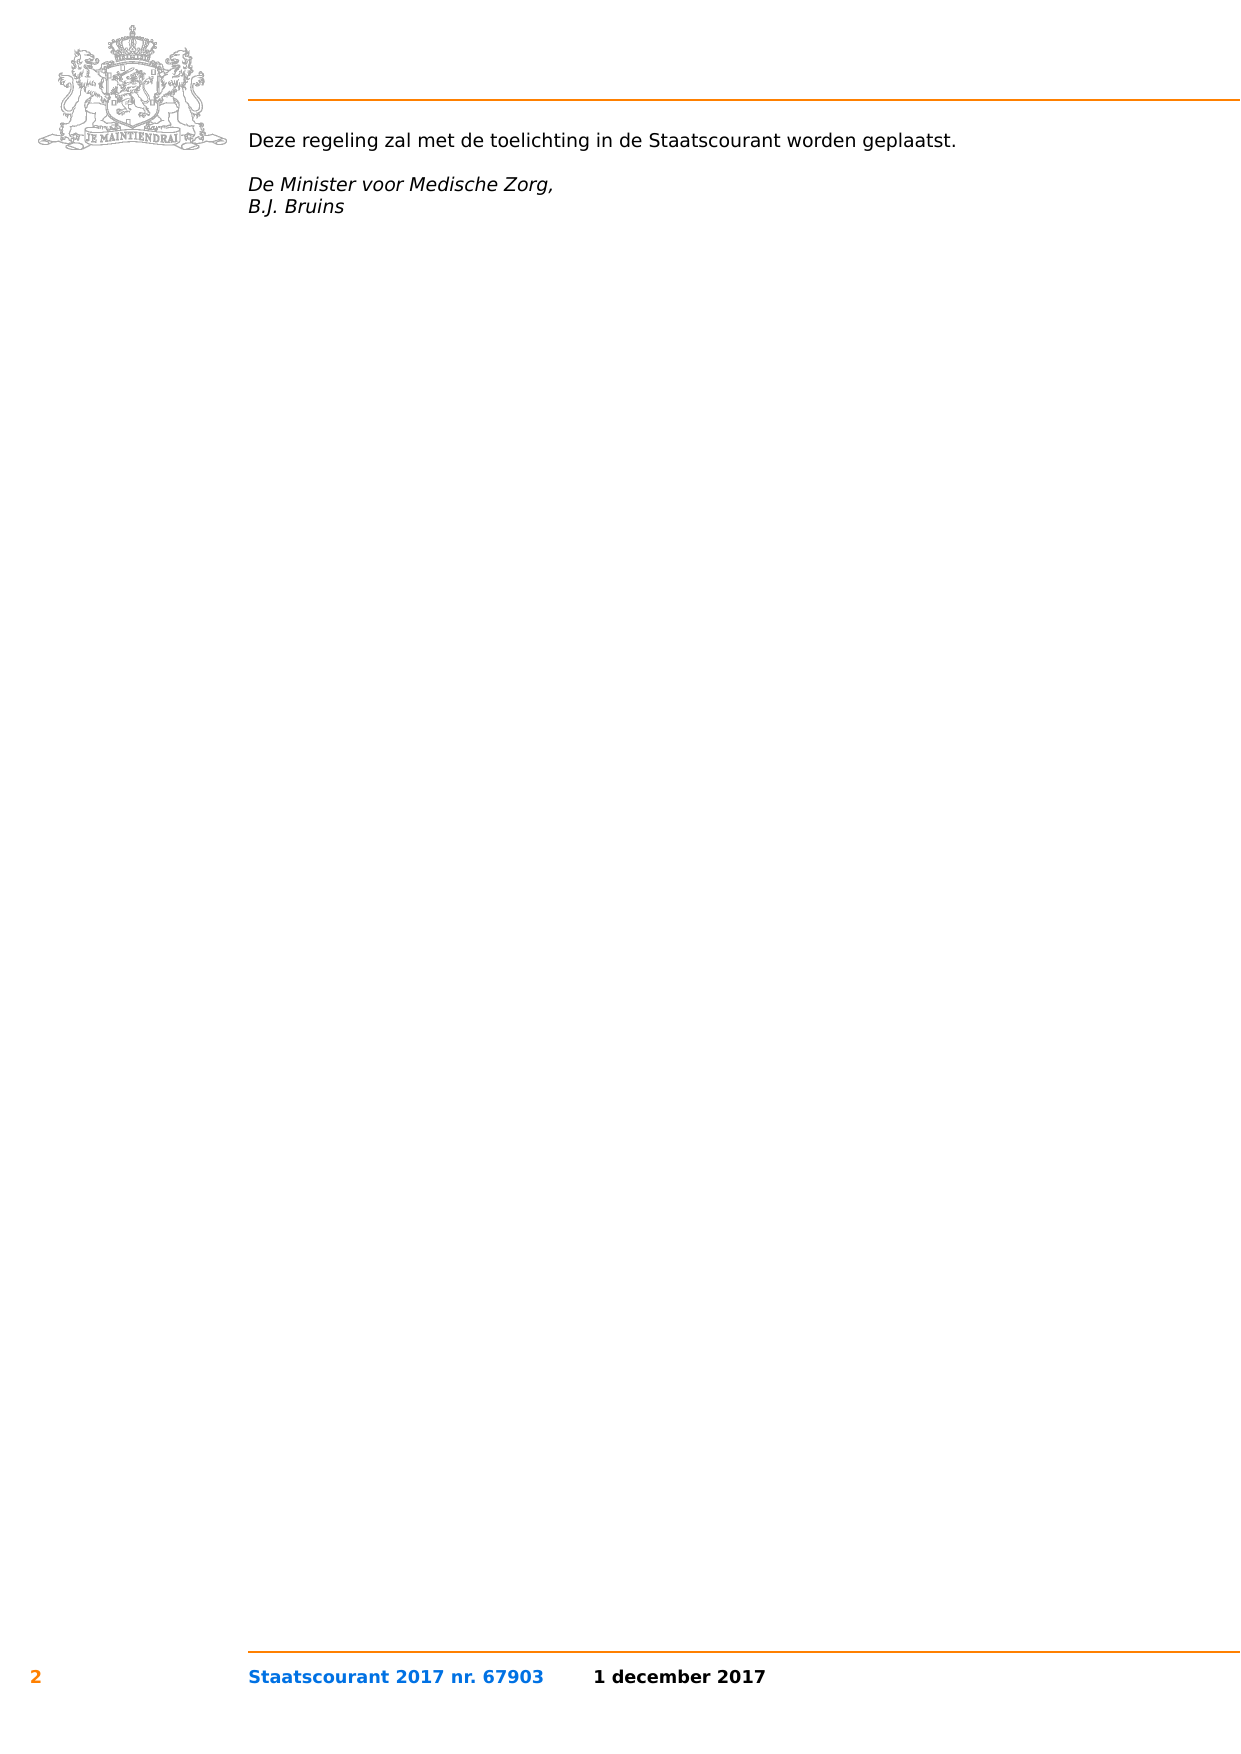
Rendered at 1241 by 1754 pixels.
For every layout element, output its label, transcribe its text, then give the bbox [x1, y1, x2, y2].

text Deze regeling zal met de toelichting in de Staatscourant worden geplaatst. [248, 130, 1163, 152]
picture [38, 25, 227, 150]
text De Minister voor Medische Zorg, B.J. Bruins [248, 174, 1163, 218]
